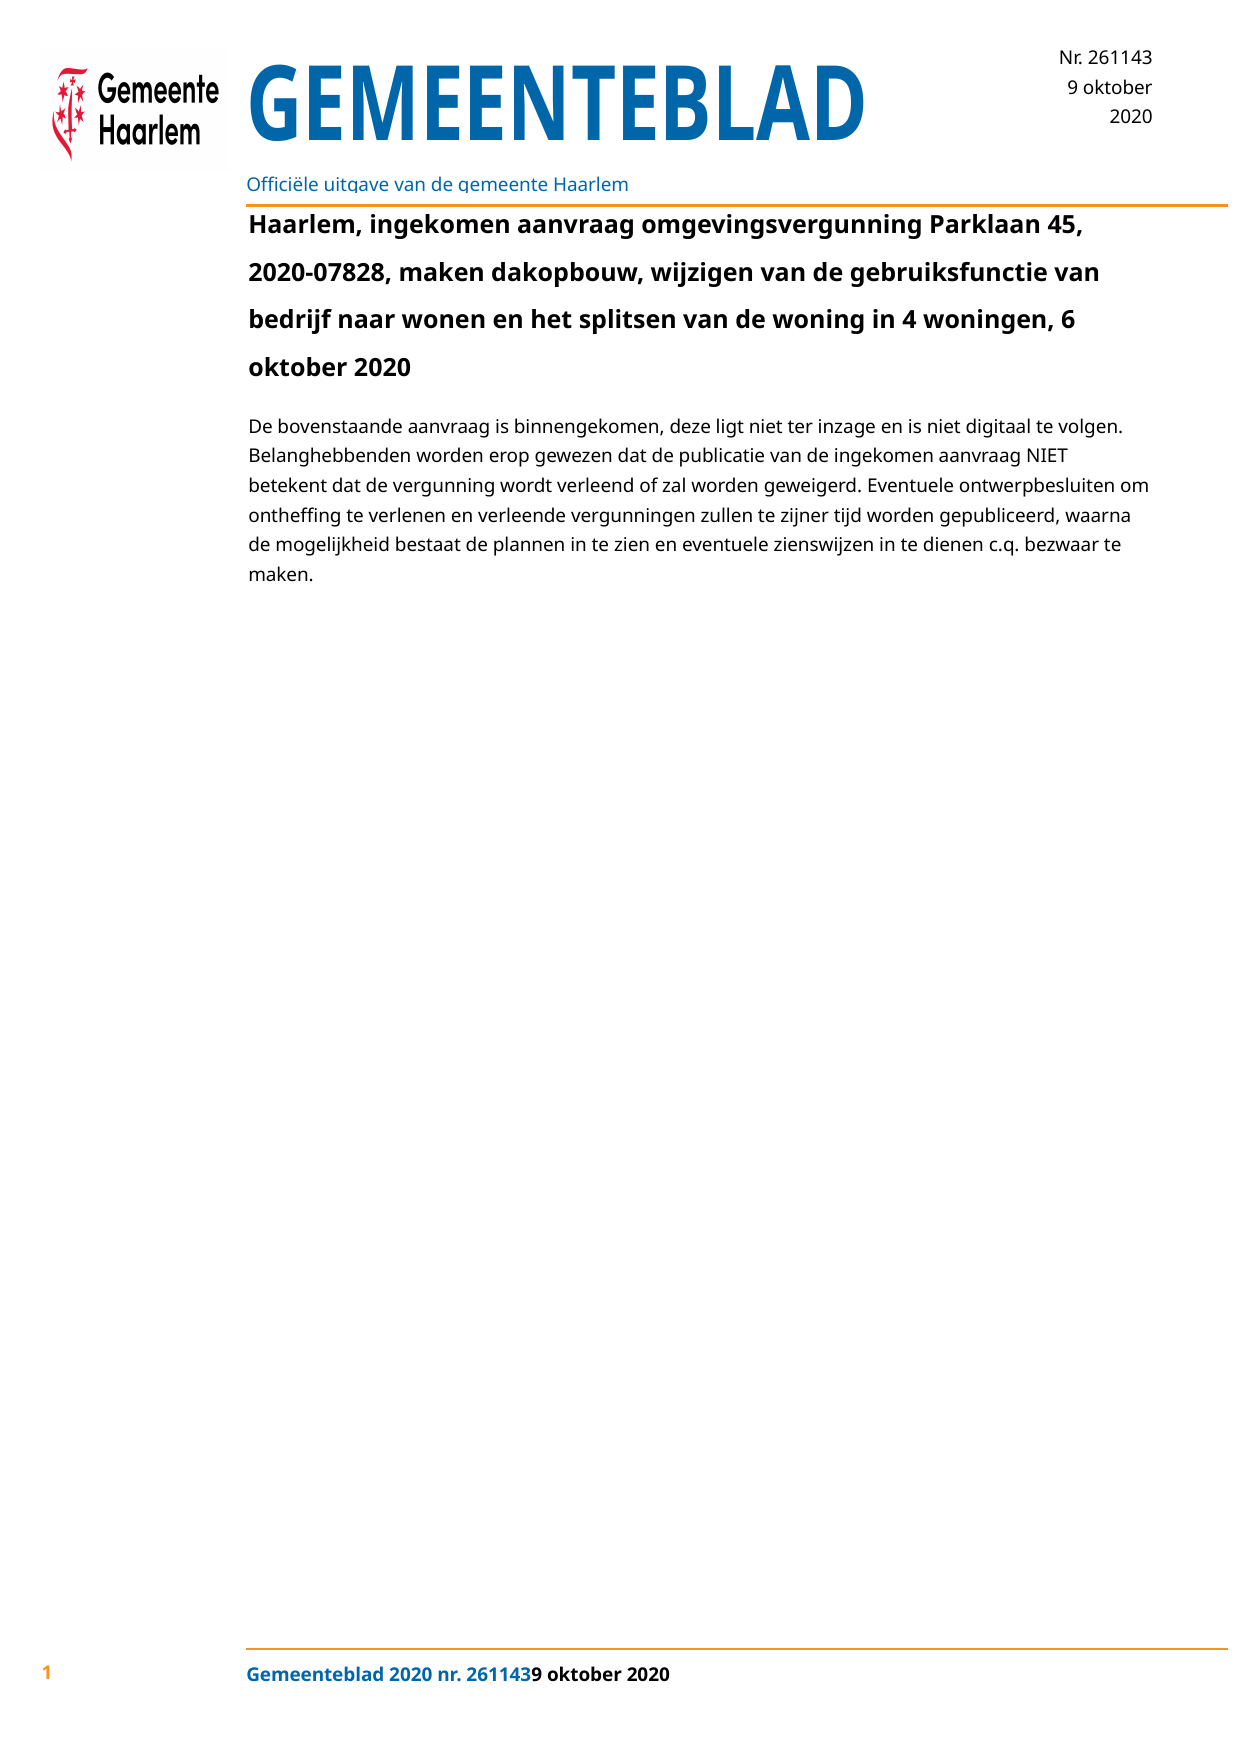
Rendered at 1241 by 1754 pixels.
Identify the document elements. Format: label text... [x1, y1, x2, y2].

text Haarlem, ingekomen aanvraag omgevingsvergunning Parklaan 45, 2020-07828, maken dakopbouw, wijzigen van de gebruiksfunctie van bedrijf naar wonen en het splitsen van de woning in 4 woningen, 6 oktober 2020 [248, 207, 1152, 384]
text De bovenstaande aanvraag is binnengekomen, deze ligt niet ter inzage en is niet digitaal te volgen. Belanghebbenden worden erop gewezen dat de publicatie van de ingekomen aanvraag NIET betekent dat de vergunning wordt verleend of zal worden geweigerd. Eventuele ontwerpbesluiten om ontheffing te verlenen en verleende vergunningen zullen te zijner tijd worden gepubliceerd, waarna de mogelijkheid bestaat de plannen in te zien en eventuele zienswijzen in te dienen c.q. bezwaar te maken. [248, 413, 1152, 587]
picture [41, 47, 231, 172]
